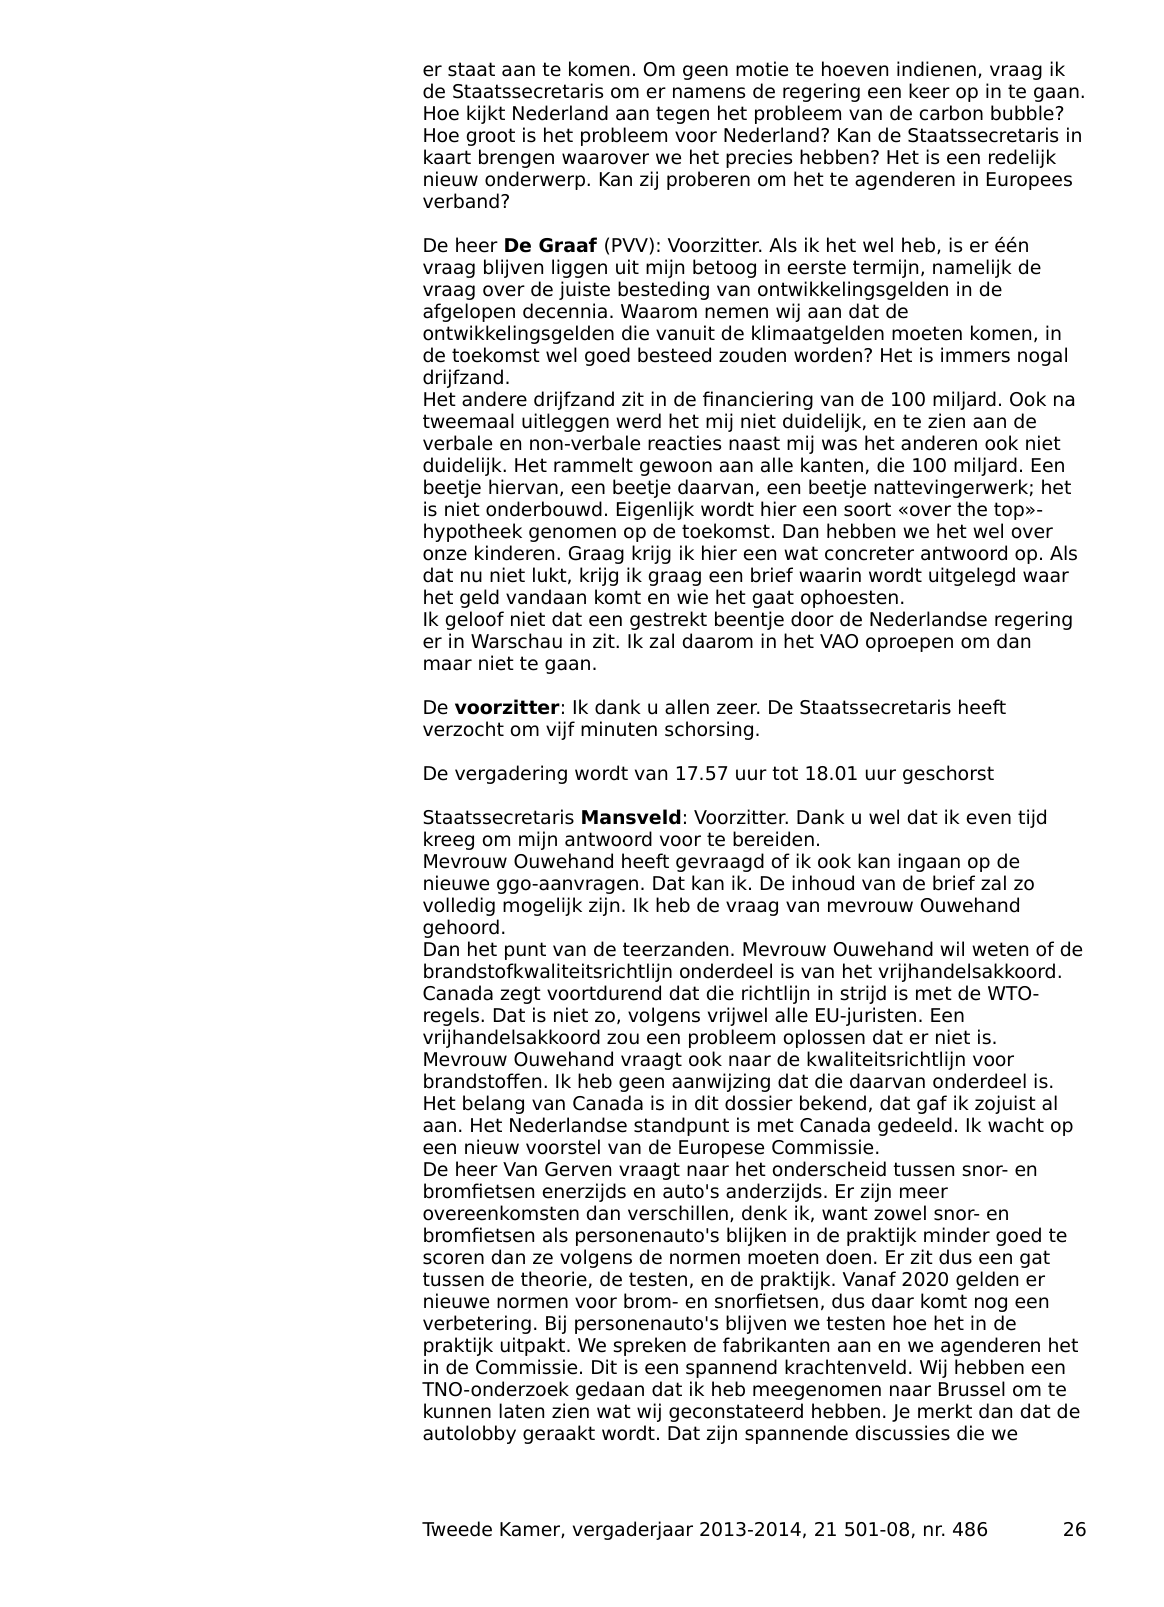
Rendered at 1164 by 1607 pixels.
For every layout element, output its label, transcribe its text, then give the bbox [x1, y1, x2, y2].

text De heer De Graaf (PVV): Voorzitter. Als ik het wel heb, is er één vraag blijven liggen uit mijn betoog in eerste termijn, namelijk de vraag over de juiste besteding van ontwikkelingsgelden in de afgelopen decennia. Waarom nemen wij aan dat de ontwikkelingsgelden die vanuit de klimaatgelden moeten komen, in de toekomst wel goed besteed zouden worden? Het is immers nogal drijfzand. [422, 235, 1087, 389]
text Het andere drijfzand zit in de financiering van de 100 miljard. Ook na tweemaal uitleggen werd het mij niet duidelijk, en te zien aan de verbale en non-verbale reacties naast mij was het anderen ook niet duidelijk. Het rammelt gewoon aan alle kanten, die 100 miljard. Een beetje hiervan, een beetje daarvan, een beetje nattevingerwerk; het is niet onderbouwd. Eigenlijk wordt hier een soort «over the top»-hypotheek genomen op de toekomst. Dan hebben we het wel over onze kinderen. Graag krijg ik hier een wat concreter antwoord op. Als dat nu niet lukt, krijg ik graag een brief waarin wordt uitgelegd waar het geld vandaan komt en wie het gaat ophoesten. [422, 389, 1087, 609]
text Ik geloof niet dat een gestrekt beentje door de Nederlandse regering er in Warschau in zit. Ik zal daarom in het VAO oproepen om dan maar niet te gaan. [422, 609, 1087, 675]
text De vergadering wordt van 17.57 uur tot 18.01 uur geschorst [422, 763, 1087, 785]
text er staat aan te komen. Om geen motie te hoeven indienen, vraag ik de Staatssecretaris om er namens de regering een keer op in te gaan. Hoe kijkt Nederland aan tegen het probleem van de carbon bubble? Hoe groot is het probleem voor Nederland? Kan de Staatssecretaris in kaart brengen waarover we het precies hebben? Het is een redelijk nieuw onderwerp. Kan zij proberen om het te agenderen in Europees verband? [422, 59, 1087, 213]
text De heer Van Gerven vraagt naar het onderscheid tussen snor- en bromfietsen enerzijds en auto's anderzijds. Er zijn meer overeenkomsten dan verschillen, denk ik, want zowel snor- en bromfietsen als personenauto's blijken in de praktijk minder goed te scoren dan ze volgens de normen moeten doen. Er zit dus een gat tussen de theorie, de testen, en de praktijk. Vanaf 2020 gelden er nieuwe normen voor brom- en snorfietsen, dus daar komt nog een verbetering. Bij personenauto's blijven we testen hoe het in de praktijk uitpakt. We spreken de fabrikanten aan en we agenderen het in de Commissie. Dit is een spannend krachtenveld. Wij hebben een TNO-onderzoek gedaan dat ik heb meegenomen naar Brussel om te kunnen laten zien wat wij geconstateerd hebben. Je merkt dan dat de autolobby geraakt wordt. Dat zijn spannende discussies die we [422, 1159, 1087, 1444]
text De voorzitter: Ik dank u allen zeer. De Staatssecretaris heeft verzocht om vijf minuten schorsing. [422, 697, 1087, 741]
text Staatssecretaris Mansveld: Voorzitter. Dank u wel dat ik even tijd kreeg om mijn antwoord voor te bereiden. [422, 807, 1087, 851]
text Dan het punt van de teerzanden. Mevrouw Ouwehand wil weten of de brandstofkwaliteitsrichtlijn onderdeel is van het vrijhandelsakkoord. Canada zegt voortdurend dat die richtlijn in strijd is met de WTO-regels. Dat is niet zo, volgens vrijwel alle EU-juristen. Een vrijhandelsakkoord zou een probleem oplossen dat er niet is. Mevrouw Ouwehand vraagt ook naar de kwaliteitsrichtlijn voor brandstoffen. Ik heb geen aanwijzing dat die daarvan onderdeel is. Het belang van Canada is in dit dossier bekend, dat gaf ik zojuist al aan. Het Nederlandse standpunt is met Canada gedeeld. Ik wacht op een nieuw voorstel van de Europese Commissie. [422, 939, 1087, 1159]
text Mevrouw Ouwehand heeft gevraagd of ik ook kan ingaan op de nieuwe ggo-aanvragen. Dat kan ik. De inhoud van de brief zal zo volledig mogelijk zijn. Ik heb de vraag van mevrouw Ouwehand gehoord. [422, 851, 1087, 939]
